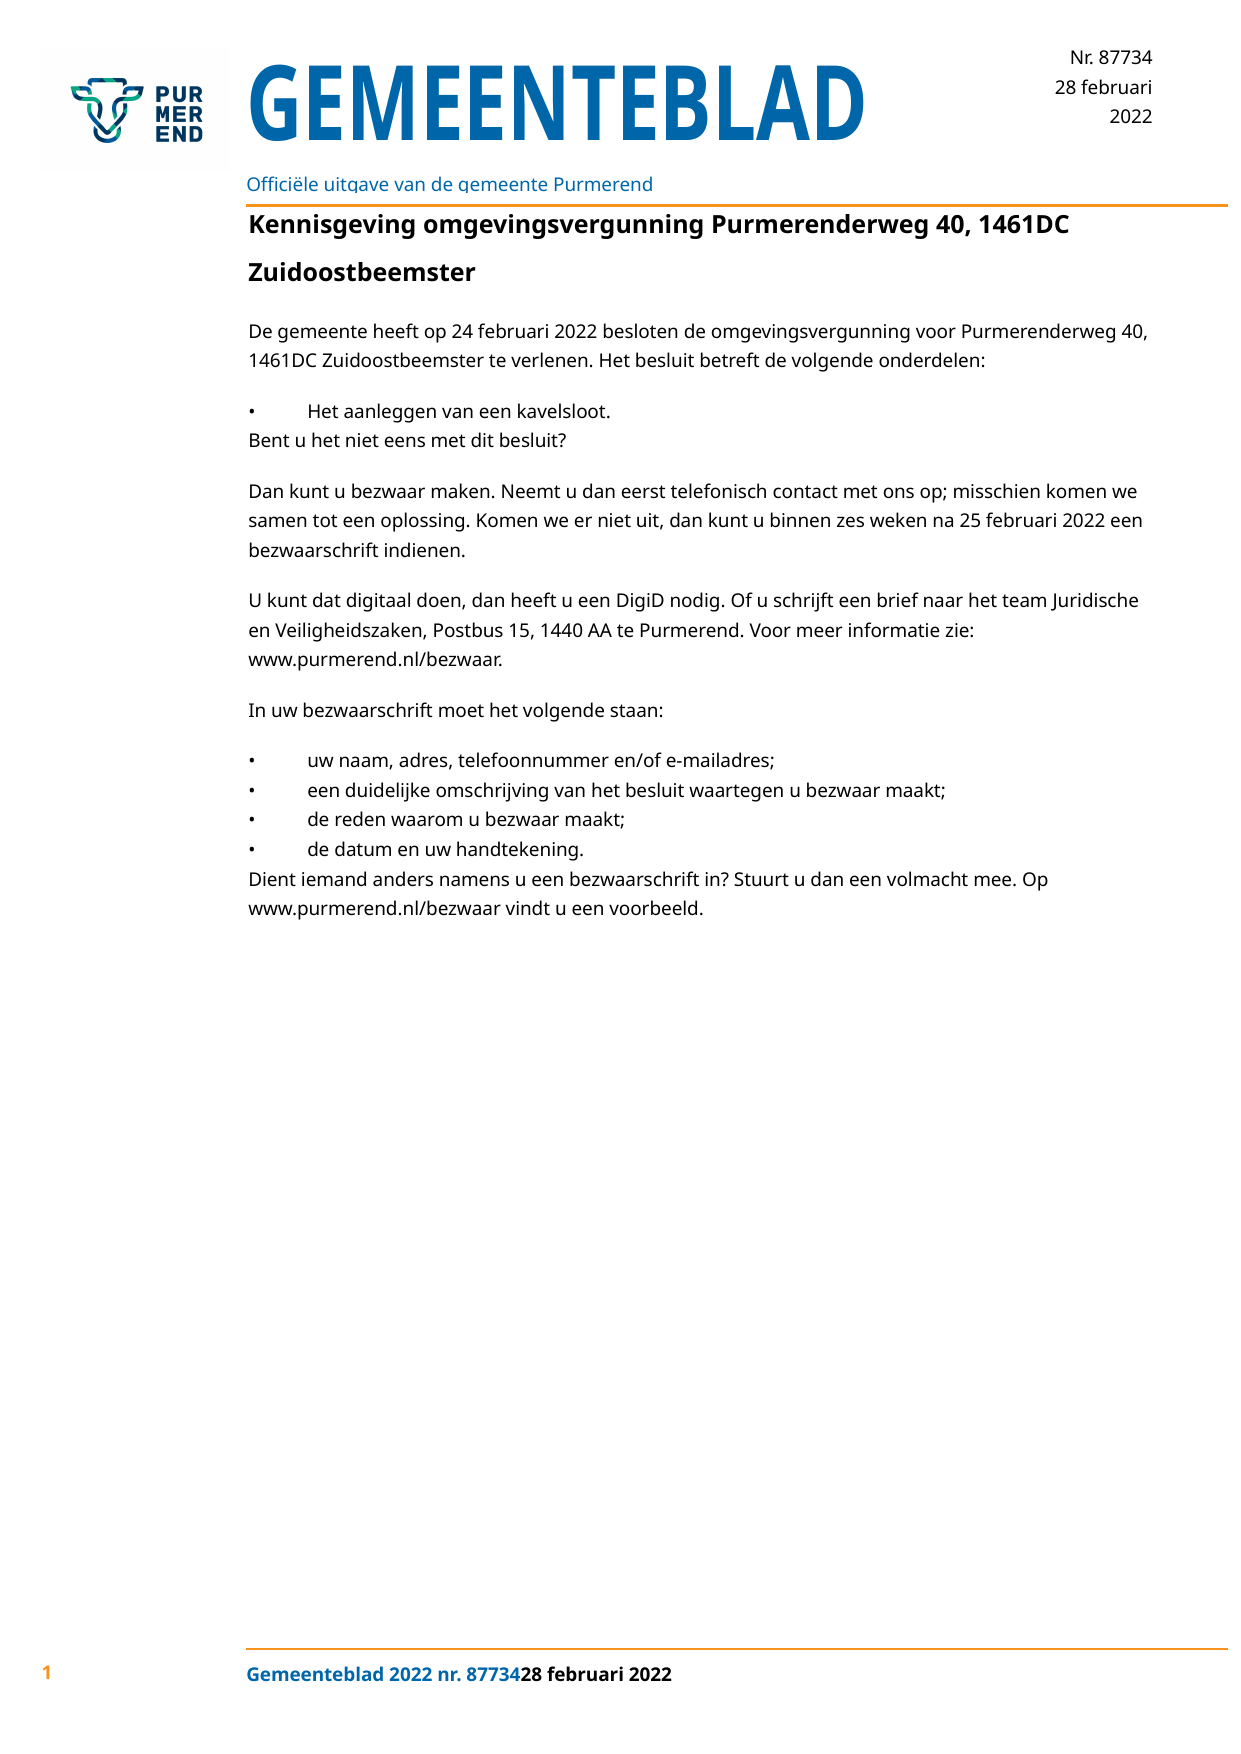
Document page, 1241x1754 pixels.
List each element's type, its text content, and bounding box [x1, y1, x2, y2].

list een duidelijke omschrijving van het besluit waartegen u bezwaar maakt; [248, 777, 1152, 803]
picture [41, 47, 231, 172]
list de reden waarom u bezwaar maakt; [248, 807, 1152, 832]
text Dient iemand anders namens u een bezwaarschrift in? Stuurt u dan een volmacht mee. Op www.purmerend.nl/bezwaar vindt u een voorbeeld. [248, 866, 1152, 921]
text Kennisgeving omgevingsvergunning Purmerenderweg 40, 1461DC Zuidoostbeemster [248, 207, 1152, 288]
text In uw bezwaarschrift moet het volgende staan: [248, 697, 1152, 723]
list Het aanleggen van een kavelsloot. [248, 398, 1152, 424]
text De gemeente heeft op 24 februari 2022 besloten de omgevingsvergunning voor Purmerenderweg 40, 1461DC Zuidoostbeemster te verlenen. Het besluit betreft de volgende onderdelen: [248, 318, 1152, 373]
text Dan kunt u bezwaar maken. Neemt u dan eerst telefonisch contact met ons op; misschien komen we samen tot een oplossing. Komen we er niet uit, dan kunt u binnen zes weken na 25 februari 2022 een bezwaarschrift indienen. [248, 478, 1152, 563]
text U kunt dat digitaal doen, dan heeft u een DigiD nodig. Of u schrijft een brief naar het team Juridische en Veiligheidszaken, Postbus 15, 1440 AA te Purmerend. Voor meer informatie zie: www.purmerend.nl/bezwaar. [248, 587, 1152, 672]
list de datum en uw handtekening. [248, 836, 1152, 862]
list uw naam, adres, telefoonnummer en/of e-mailadres; [248, 747, 1152, 773]
text Bent u het niet eens met dit besluit? [248, 427, 1152, 453]
